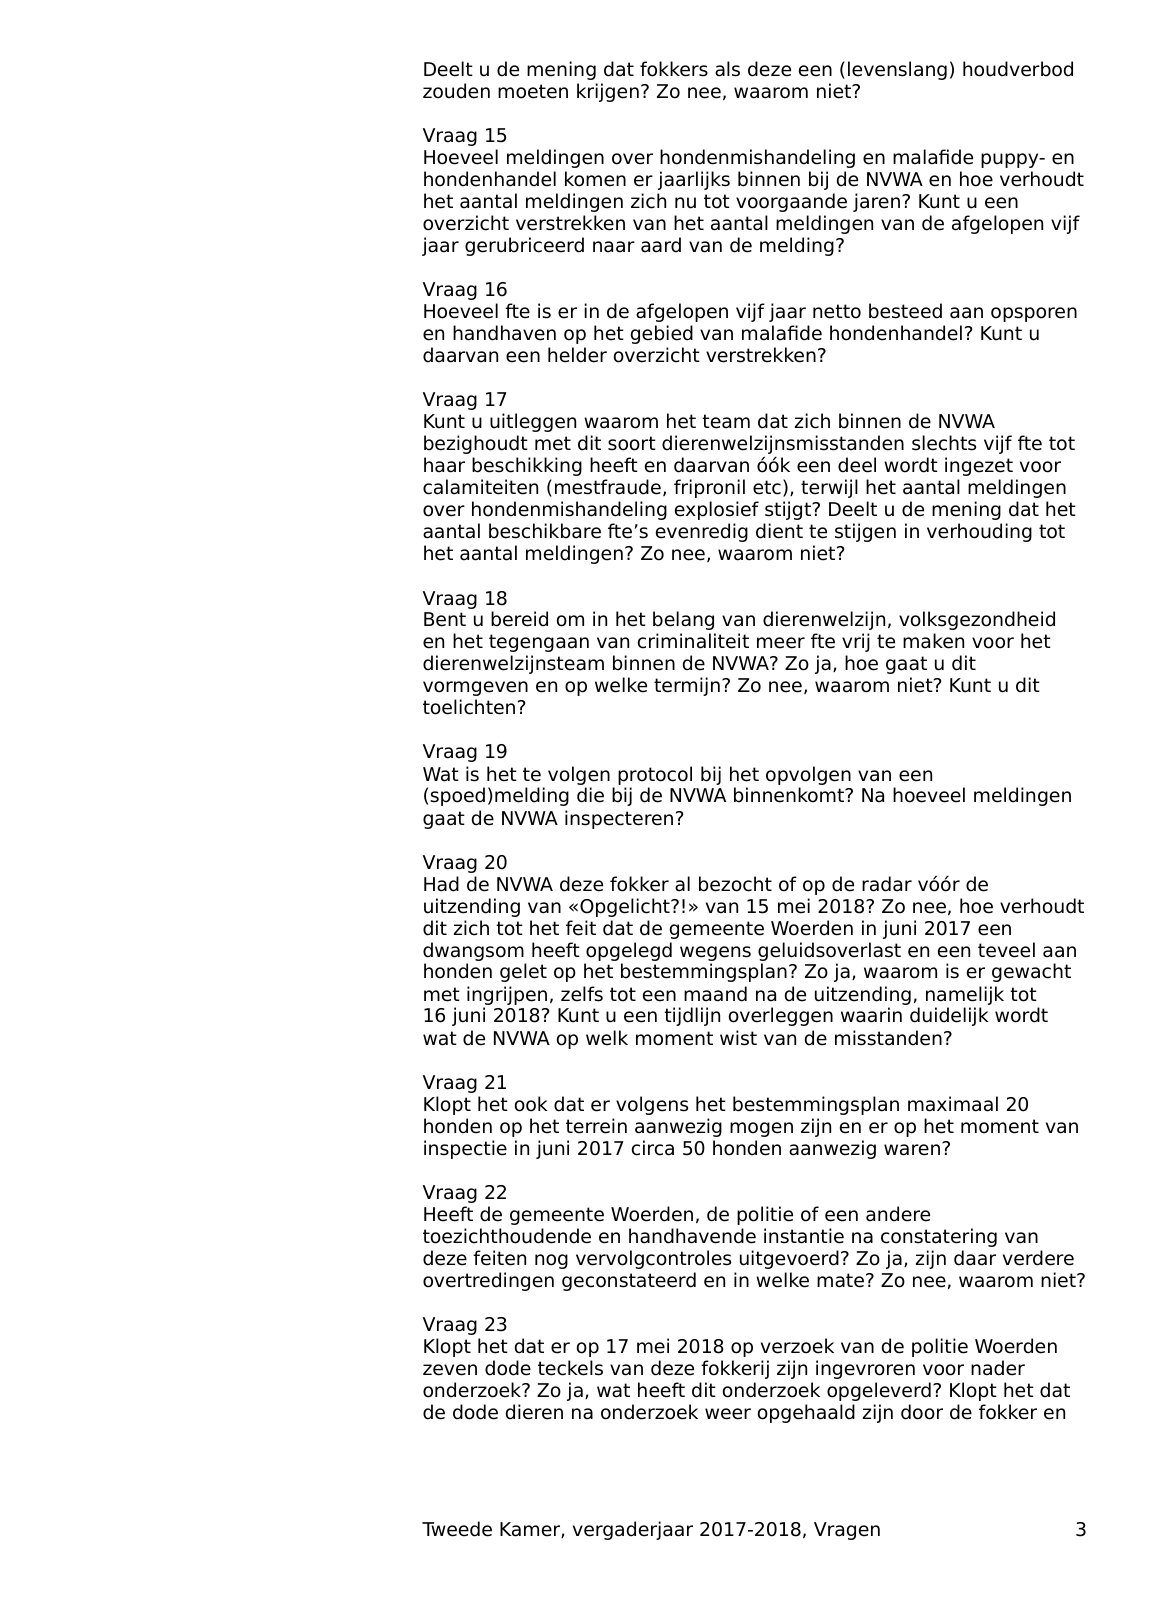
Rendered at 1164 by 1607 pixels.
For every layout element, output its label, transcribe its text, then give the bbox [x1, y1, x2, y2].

text Vraag 20 [422, 852, 1087, 873]
text Had de NVWA deze fokker al bezocht of op de radar vóór de uitzending van «Opgelicht?!» van 15 mei 2018? Zo nee, hoe verhoudt dit zich tot het feit dat de gemeente Woerden in juni 2017 een dwangsom heeft opgelegd wegens geluidsoverlast en een teveel aan honden gelet op het bestemmingsplan? Zo ja, waarom is er gewacht met ingrijpen, zelfs tot een maand na de uitzending, namelijk tot 16 juni 2018? Kunt u een tijdlijn overleggen waarin duidelijk wordt wat de NVWA op welk moment wist van de misstanden? [422, 873, 1087, 1049]
text Vraag 22 [422, 1182, 1087, 1204]
text Vraag 16 [422, 279, 1087, 301]
text Vraag 19 [422, 741, 1087, 763]
text Hoeveel fte is er in de afgelopen vijf jaar netto besteed aan opsporen en handhaven op het gebied van malafide hondenhandel? Kunt u daarvan een helder overzicht verstrekken? [422, 301, 1087, 367]
text Deelt u de mening dat fokkers als deze een (levenslang) houdverbod zouden moeten krijgen? Zo nee, waarom niet? [422, 59, 1087, 103]
text Wat is het te volgen protocol bij het opvolgen van een (spoed)melding die bij de NVWA binnenkomt? Na hoeveel meldingen gaat de NVWA inspecteren? [422, 763, 1087, 829]
text Klopt het ook dat er volgens het bestemmingsplan maximaal 20 honden op het terrein aanwezig mogen zijn en er op het moment van inspectie in juni 2017 circa 50 honden aanwezig waren? [422, 1093, 1087, 1159]
text Heeft de gemeente Woerden, de politie of een andere toezichthoudende en handhavende instantie na constatering van deze feiten nog vervolgcontroles uitgevoerd? Zo ja, zijn daar verdere overtredingen geconstateerd en in welke mate? Zo nee, waarom niet? [422, 1204, 1087, 1292]
text Klopt het dat er op 17 mei 2018 op verzoek van de politie Woerden zeven dode teckels van deze fokkerij zijn ingevroren voor nader onderzoek? Zo ja, wat heeft dit onderzoek opgeleverd? Klopt het dat de dode dieren na onderzoek weer opgehaald zijn door de fokker en [422, 1336, 1087, 1424]
text Vraag 18 [422, 587, 1087, 609]
text Hoeveel meldingen over hondenmishandeling en malafide puppy- en hondenhandel komen er jaarlijks binnen bij de NVWA en hoe verhoudt het aantal meldingen zich nu tot voorgaande jaren? Kunt u een overzicht verstrekken van het aantal meldingen van de afgelopen vijf jaar gerubriceerd naar aard van de melding? [422, 147, 1087, 257]
text Vraag 23 [422, 1314, 1087, 1336]
text Vraag 15 [422, 125, 1087, 147]
text Kunt u uitleggen waarom het team dat zich binnen de NVWA bezighoudt met dit soort dierenwelzijnsmisstanden slechts vijf fte tot haar beschikking heeft en daarvan óók een deel wordt ingezet voor calamiteiten (mestfraude, fripronil etc), terwijl het aantal meldingen over hondenmishandeling explosief stijgt? Deelt u de mening dat het aantal beschikbare fte’s evenredig dient te stijgen in verhouding tot het aantal meldingen? Zo nee, waarom niet? [422, 411, 1087, 565]
text Bent u bereid om in het belang van dierenwelzijn, volksgezondheid en het tegengaan van criminaliteit meer fte vrij te maken voor het dierenwelzijnsteam binnen de NVWA? Zo ja, hoe gaat u dit vormgeven en op welke termijn? Zo nee, waarom niet? Kunt u dit toelichten? [422, 609, 1087, 719]
text Vraag 21 [422, 1072, 1087, 1093]
text Vraag 17 [422, 389, 1087, 411]
